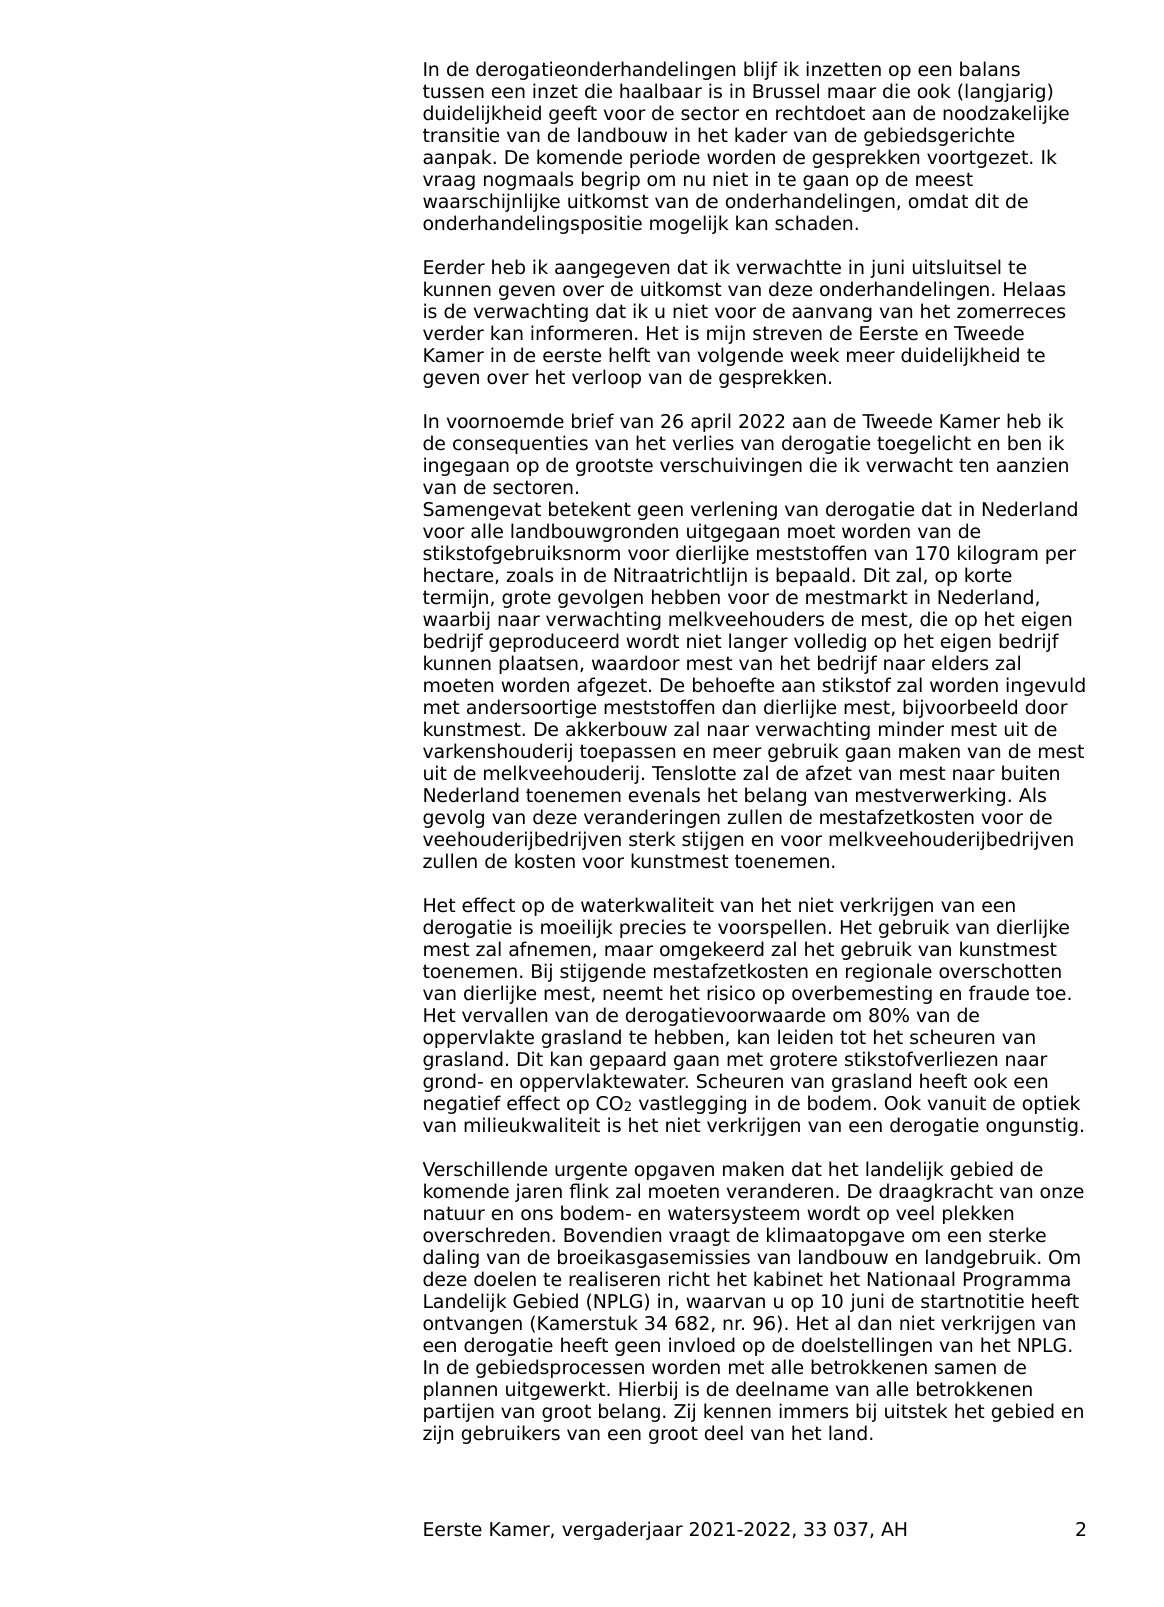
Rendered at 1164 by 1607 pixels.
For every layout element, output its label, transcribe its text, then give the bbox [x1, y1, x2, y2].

text In voornoemde brief van 26 april 2022 aan de Tweede Kamer heb ik de consequenties van het verlies van derogatie toegelicht en ben ik ingegaan op de grootste verschuivingen die ik verwacht ten aanzien van de sectoren. [422, 411, 1087, 499]
text Verschillende urgente opgaven maken dat het landelijk gebied de komende jaren flink zal moeten veranderen. De draagkracht van onze natuur en ons bodem- en watersysteem wordt op veel plekken overschreden. Bovendien vraagt de klimaatopgave om een sterke daling van de broeikasgasemissies van landbouw en landgebruik. Om deze doelen te realiseren richt het kabinet het Nationaal Programma Landelijk Gebied (NPLG) in, waarvan u op 10 juni de startnotitie heeft ontvangen (Kamerstuk 34 682, nr. 96). Het al dan niet verkrijgen van een derogatie heeft geen invloed op de doelstellingen van het NPLG. In de gebiedsprocessen worden met alle betrokkenen samen de plannen uitgewerkt. Hierbij is de deelname van alle betrokkenen partijen van groot belang. Zij kennen immers bij uitstek het gebied en zijn gebruikers van een groot deel van het land. [422, 1159, 1087, 1444]
text Eerder heb ik aangegeven dat ik verwachtte in juni uitsluitsel te kunnen geven over de uitkomst van deze onderhandelingen. Helaas is de verwachting dat ik u niet voor de aanvang van het zomerreces verder kan informeren. Het is mijn streven de Eerste en Tweede Kamer in de eerste helft van volgende week meer duidelijkheid te geven over het verloop van de gesprekken. [422, 257, 1087, 389]
text Het effect op de waterkwaliteit van het niet verkrijgen van een derogatie is moeilijk precies te voorspellen. Het gebruik van dierlijke mest zal afnemen, maar omgekeerd zal het gebruik van kunstmest toenemen. Bij stijgende mestafzetkosten en regionale overschotten van dierlijke mest, neemt het risico op overbemesting en fraude toe. Het vervallen van de derogatievoorwaarde om 80% van de oppervlakte grasland te hebben, kan leiden tot het scheuren van grasland. Dit kan gepaard gaan met grotere stikstofverliezen naar grond- en oppervlaktewater. Scheuren van grasland heeft ook een negatief effect op CO2 vastlegging in de bodem. Ook vanuit de optiek van milieukwaliteit is het niet verkrijgen van een derogatie ongunstig. [422, 895, 1087, 1137]
text Samengevat betekent geen verlening van derogatie dat in Nederland voor alle landbouwgronden uitgegaan moet worden van de stikstofgebruiksnorm voor dierlijke meststoffen van 170 kilogram per hectare, zoals in de Nitraatrichtlijn is bepaald. Dit zal, op korte termijn, grote gevolgen hebben voor de mestmarkt in Nederland, waarbij naar verwachting melkveehouders de mest, die op het eigen bedrijf geproduceerd wordt niet langer volledig op het eigen bedrijf kunnen plaatsen, waardoor mest van het bedrijf naar elders zal moeten worden afgezet. De behoefte aan stikstof zal worden ingevuld met andersoortige meststoffen dan dierlijke mest, bijvoorbeeld door kunstmest. De akkerbouw zal naar verwachting minder mest uit de varkenshouderij toepassen en meer gebruik gaan maken van de mest uit de melkveehouderij. Tenslotte zal de afzet van mest naar buiten Nederland toenemen evenals het belang van mestverwerking. Als gevolg van deze veranderingen zullen de mestafzetkosten voor de veehouderijbedrijven sterk stijgen en voor melkveehouderijbedrijven zullen de kosten voor kunstmest toenemen. [422, 499, 1087, 873]
text In de derogatieonderhandelingen blijf ik inzetten op een balans tussen een inzet die haalbaar is in Brussel maar die ook (langjarig) duidelijkheid geeft voor de sector en rechtdoet aan de noodzakelijke transitie van de landbouw in het kader van de gebiedsgerichte aanpak. De komende periode worden de gesprekken voortgezet. Ik vraag nogmaals begrip om nu niet in te gaan op de meest waarschijnlijke uitkomst van de onderhandelingen, omdat dit de onderhandelingspositie mogelijk kan schaden. [422, 59, 1087, 235]
